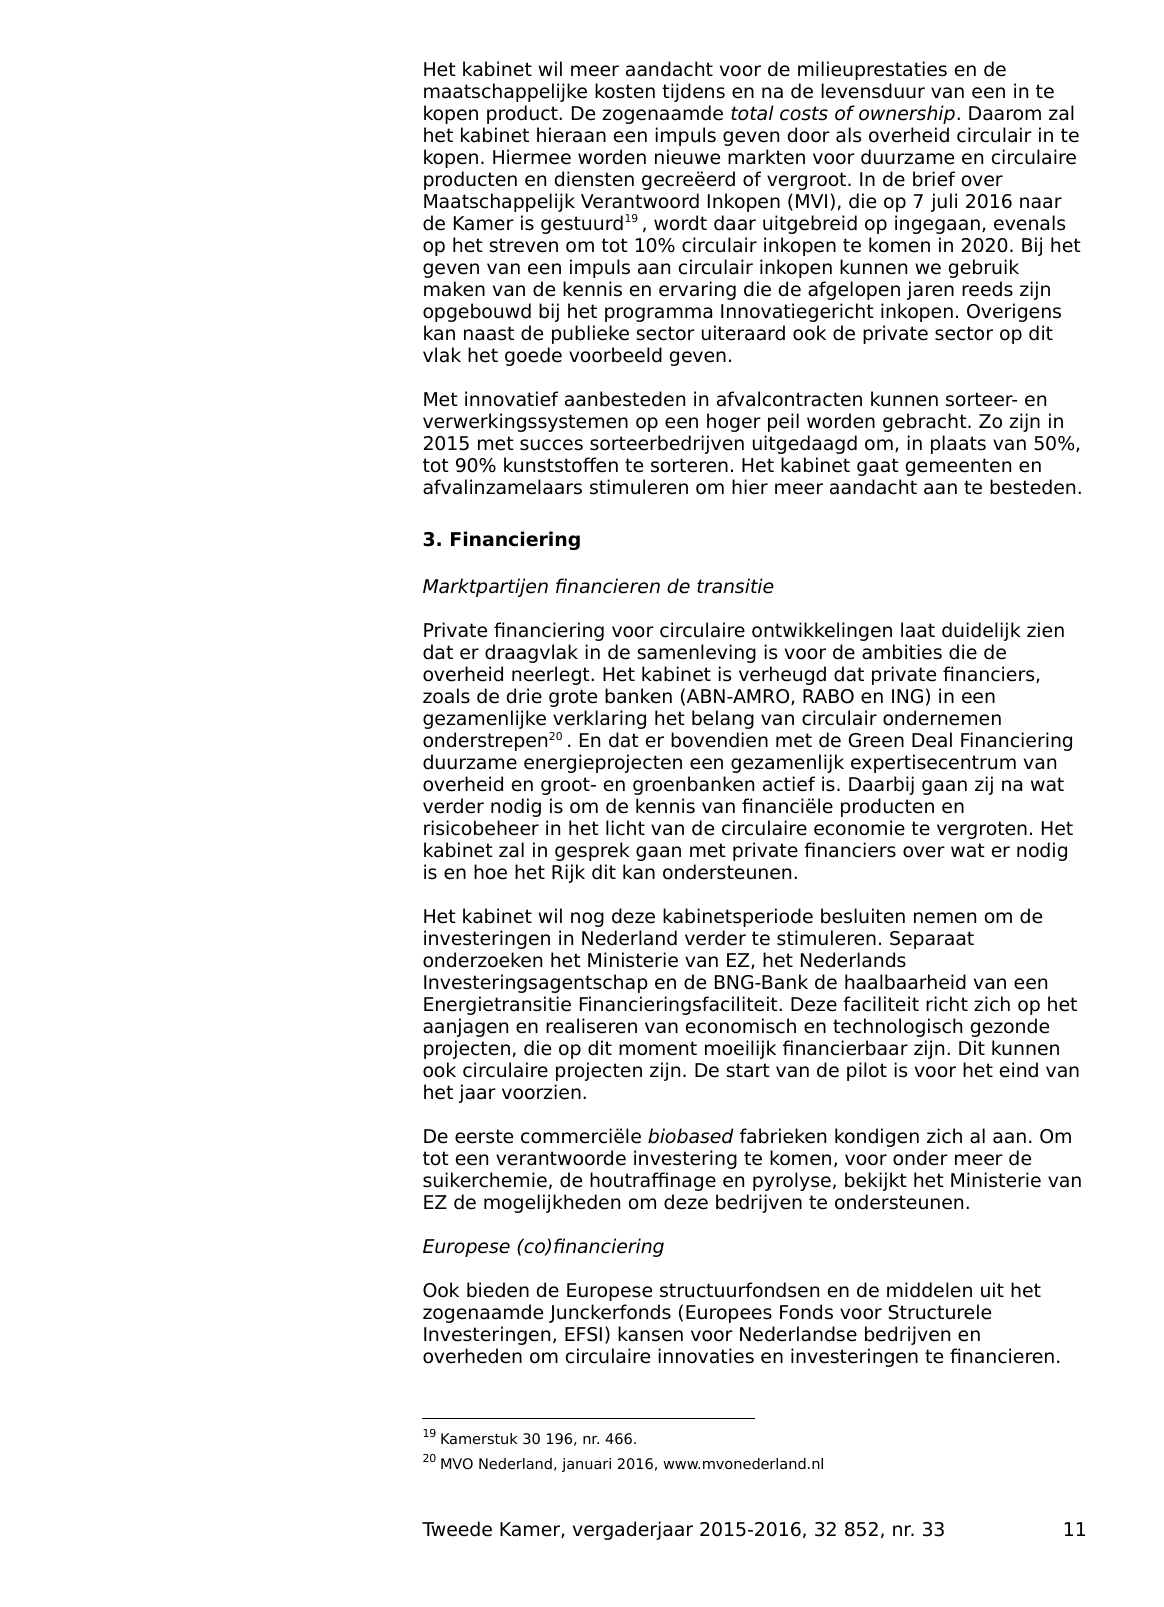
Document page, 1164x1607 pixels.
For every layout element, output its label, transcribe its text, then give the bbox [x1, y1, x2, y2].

text Kamerstuk 30 196, nr. 466. [422, 1427, 1087, 1449]
text MVO Nederland, januari 2016, www.mvonederland.nl [422, 1452, 1087, 1474]
text Met innovatief aanbesteden in afvalcontracten kunnen sorteer- en verwerkingssystemen op een hoger peil worden gebracht. Zo zijn in 2015 met succes sorteerbedrijven uitgedaagd om, in plaats van 50%, tot 90% kunststoffen te sorteren. Het kabinet gaat gemeenten en afvalinzamelaars stimuleren om hier meer aandacht aan te besteden. [422, 389, 1087, 499]
text Het kabinet wil nog deze kabinetsperiode besluiten nemen om de investeringen in Nederland verder te stimuleren. Separaat onderzoeken het Ministerie van EZ, het Nederlands Investeringsagentschap en de BNG-Bank de haalbaarheid van een Energietransitie Financieringsfaciliteit. Deze faciliteit richt zich op het aanjagen en realiseren van economisch en technologisch gezonde projecten, die op dit moment moeilijk financierbaar zijn. Dit kunnen ook circulaire projecten zijn. De start van de pilot is voor het eind van het jaar voorzien. [422, 906, 1087, 1104]
subtitle 3. Financiering [422, 529, 1087, 551]
text Private financiering voor circulaire ontwikkelingen laat duidelijk zien dat er draagvlak in de samenleving is voor de ambities die de overheid neerlegt. Het kabinet is verheugd dat private financiers, zoals de drie grote banken (ABN-AMRO, RABO en ING) in een gezamenlijke verklaring het belang van circulair ondernemen onderstrepen. En dat er bovendien met de Green Deal Financiering duurzame energieprojecten een gezamenlijk expertisecentrum van overheid en groot- en groenbanken actief is. Daarbij gaan zij na wat verder nodig is om de kennis van financiële producten en risicobeheer in het licht van de circulaire economie te vergroten. Het kabinet zal in gesprek gaan met private financiers over wat er nodig is en hoe het Rijk dit kan ondersteunen. [422, 620, 1087, 884]
text Het kabinet wil meer aandacht voor de milieuprestaties en de maatschappelijke kosten tijdens en na de levensduur van een in te kopen product. De zogenaamde total costs of ownership. Daarom zal het kabinet hieraan een impuls geven door als overheid circulair in te kopen. Hiermee worden nieuwe markten voor duurzame en circulaire producten en diensten gecreëerd of vergroot. In de brief over Maatschappelijk Verantwoord Inkopen (MVI), die op 7 juli 2016 naar de Kamer is gestuurd, wordt daar uitgebreid op ingegaan, evenals op het streven om tot 10% circulair inkopen te komen in 2020. Bij het geven van een impuls aan circulair inkopen kunnen we gebruik maken van de kennis en ervaring die de afgelopen jaren reeds zijn opgebouwd bij het programma Innovatiegericht inkopen. Overigens kan naast de publieke sector uiteraard ook de private sector op dit vlak het goede voorbeeld geven. [422, 59, 1087, 367]
subtitle Europese (co)financiering [422, 1236, 1087, 1258]
text De eerste commerciële biobased fabrieken kondigen zich al aan. Om tot een verantwoorde investering te komen, voor onder meer de suikerchemie, de houtraffinage en pyrolyse, bekijkt het Ministerie van EZ de mogelijkheden om deze bedrijven te ondersteunen. [422, 1126, 1087, 1214]
text Ook bieden de Europese structuurfondsen en de middelen uit het zogenaamde Junckerfonds (Europees Fonds voor Structurele Investeringen, EFSI) kansen voor Nederlandse bedrijven en overheden om circulaire innovaties en investeringen te financieren. [422, 1280, 1087, 1368]
subtitle Marktpartijen financieren de transitie [422, 576, 1087, 598]
